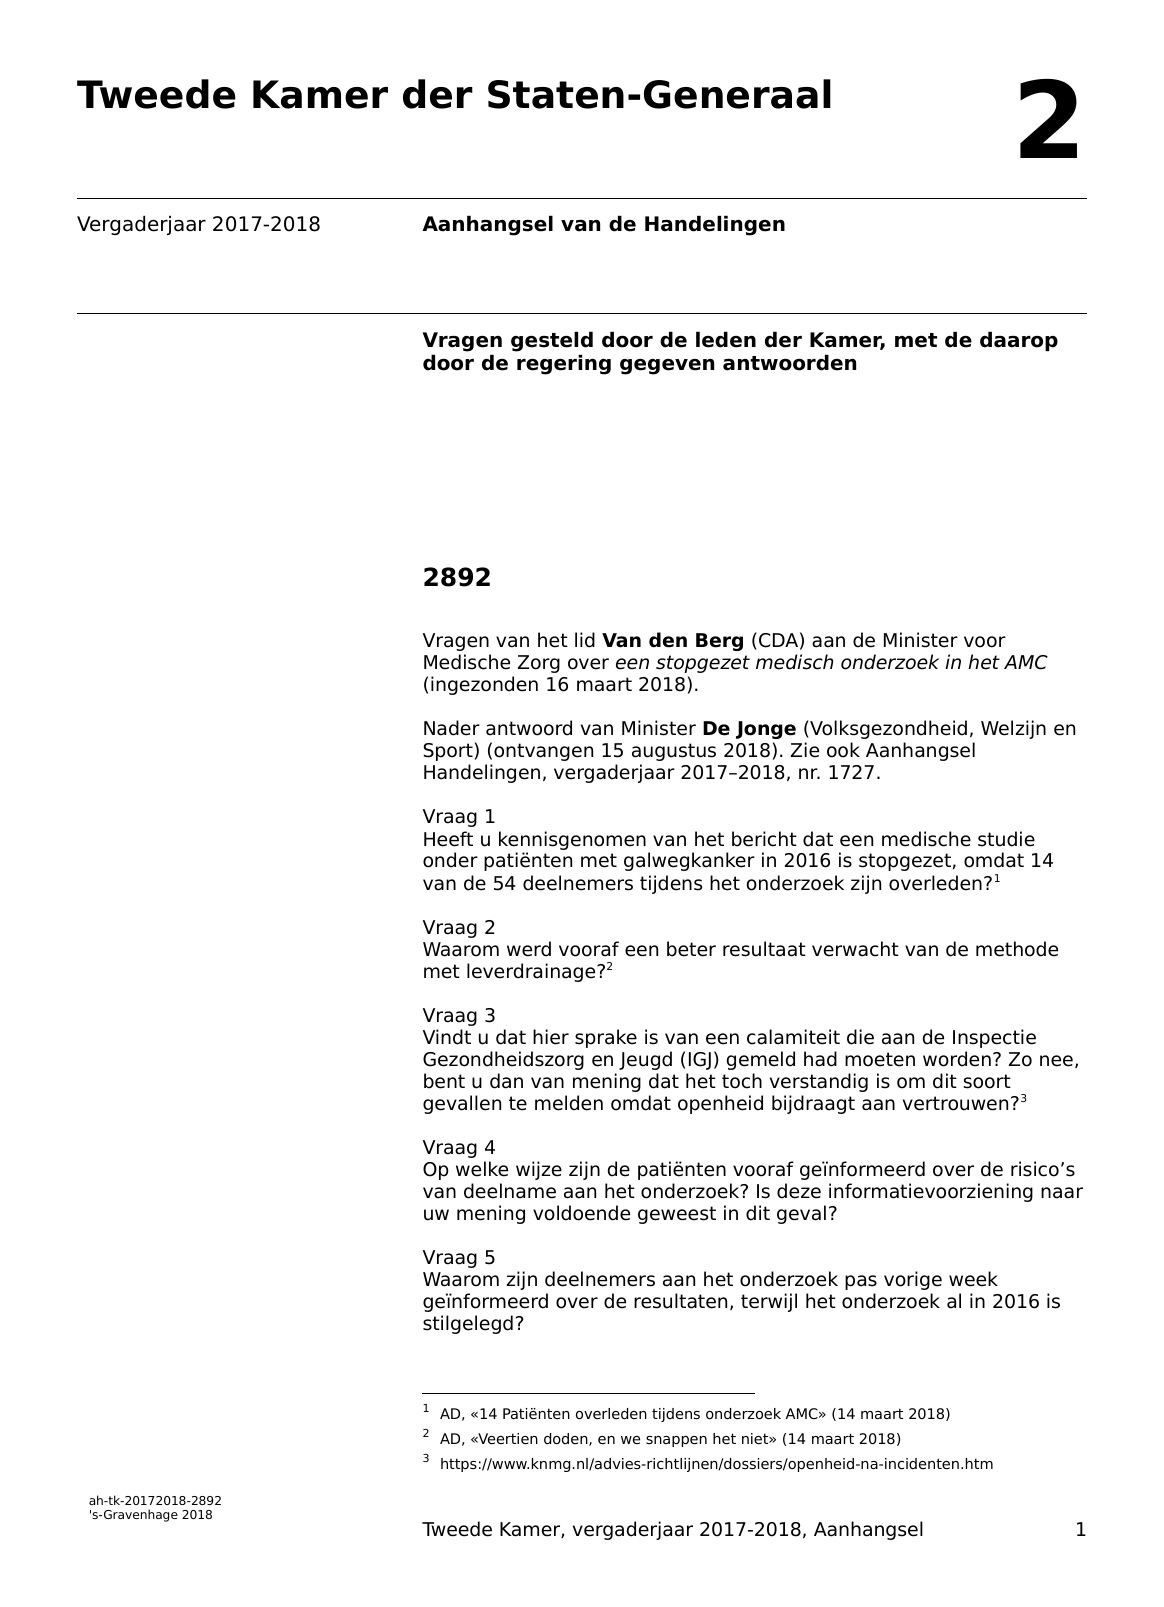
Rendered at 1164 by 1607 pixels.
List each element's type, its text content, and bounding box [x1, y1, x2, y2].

text 2892 [422, 563, 1087, 592]
text ah-tk-20172018-2892 [88, 1494, 323, 1508]
text Waarom werd vooraf een beter resultaat verwacht van de methode met leverdrainage? [422, 938, 1087, 982]
table_header Tweede Kamer der Staten-Generaal [77, 59, 886, 198]
text Vraag 2 [422, 917, 1087, 938]
text Nader antwoord van Minister De Jonge (Volksgezondheid, Welzijn en Sport) (ontvangen 15 augustus 2018). Zie ook Aanhangsel Handelingen, vergaderjaar 2017–2018, nr. 1727. [422, 718, 1087, 784]
table_header 2 [886, 59, 1087, 198]
text Vragen van het lid Van den Berg (CDA) aan de Minister voor Medische Zorg over een stopgezet medisch onderzoek in het AMC (ingezonden 16 maart 2018). [422, 630, 1087, 696]
text Vindt u dat hier sprake is van een calamiteit die aan de Inspectie Gezondheidszorg en Jeugd (IGJ) gemeld had moeten worden? Zo nee, bent u dan van mening dat het toch verstandig is om dit soort gevallen te melden omdat openheid bijdraagt aan vertrouwen? [422, 1027, 1087, 1114]
text Vraag 1 [422, 806, 1087, 828]
table_cell [77, 314, 422, 375]
table_cell Vragen gesteld door de leden der Kamer, met de daarop door de regering gegeven antwoorden [422, 314, 1087, 375]
text Op welke wijze zijn de patiënten vooraf geïnformeerd over de risico’s van deelname aan het onderzoek? Is deze informatievoorziening naar uw mening voldoende geweest in dit geval? [422, 1159, 1087, 1225]
text https://www.knmg.nl/advies-richtlijnen/dossiers/openheid-na-incidenten.htm [422, 1452, 1087, 1474]
text Vraag 5 [422, 1247, 1087, 1269]
text Vraag 4 [422, 1137, 1087, 1159]
table_cell Vergaderjaar 2017-2018 [77, 199, 422, 313]
text Vraag 3 [422, 1005, 1087, 1027]
text AD, «Veertien doden, en we snappen het niet» (14 maart 2018) [422, 1427, 1087, 1449]
table_cell Aanhangsel van de Handelingen [422, 199, 1087, 313]
text Waarom zijn deelnemers aan het onderzoek pas vorige week geïnformeerd over de resultaten, terwijl het onderzoek al in 2016 is stilgelegd? [422, 1269, 1087, 1335]
text AD, «14 Patiënten overleden tijdens onderzoek AMC» (14 maart 2018) [422, 1402, 1087, 1424]
text Heeft u kennisgenomen van het bericht dat een medische studie onder patiënten met galwegkanker in 2016 is stopgezet, omdat 14 van de 54 deelnemers tijdens het onderzoek zijn overleden? [422, 828, 1087, 894]
text 's-Gravenhage 2018 [88, 1508, 323, 1522]
